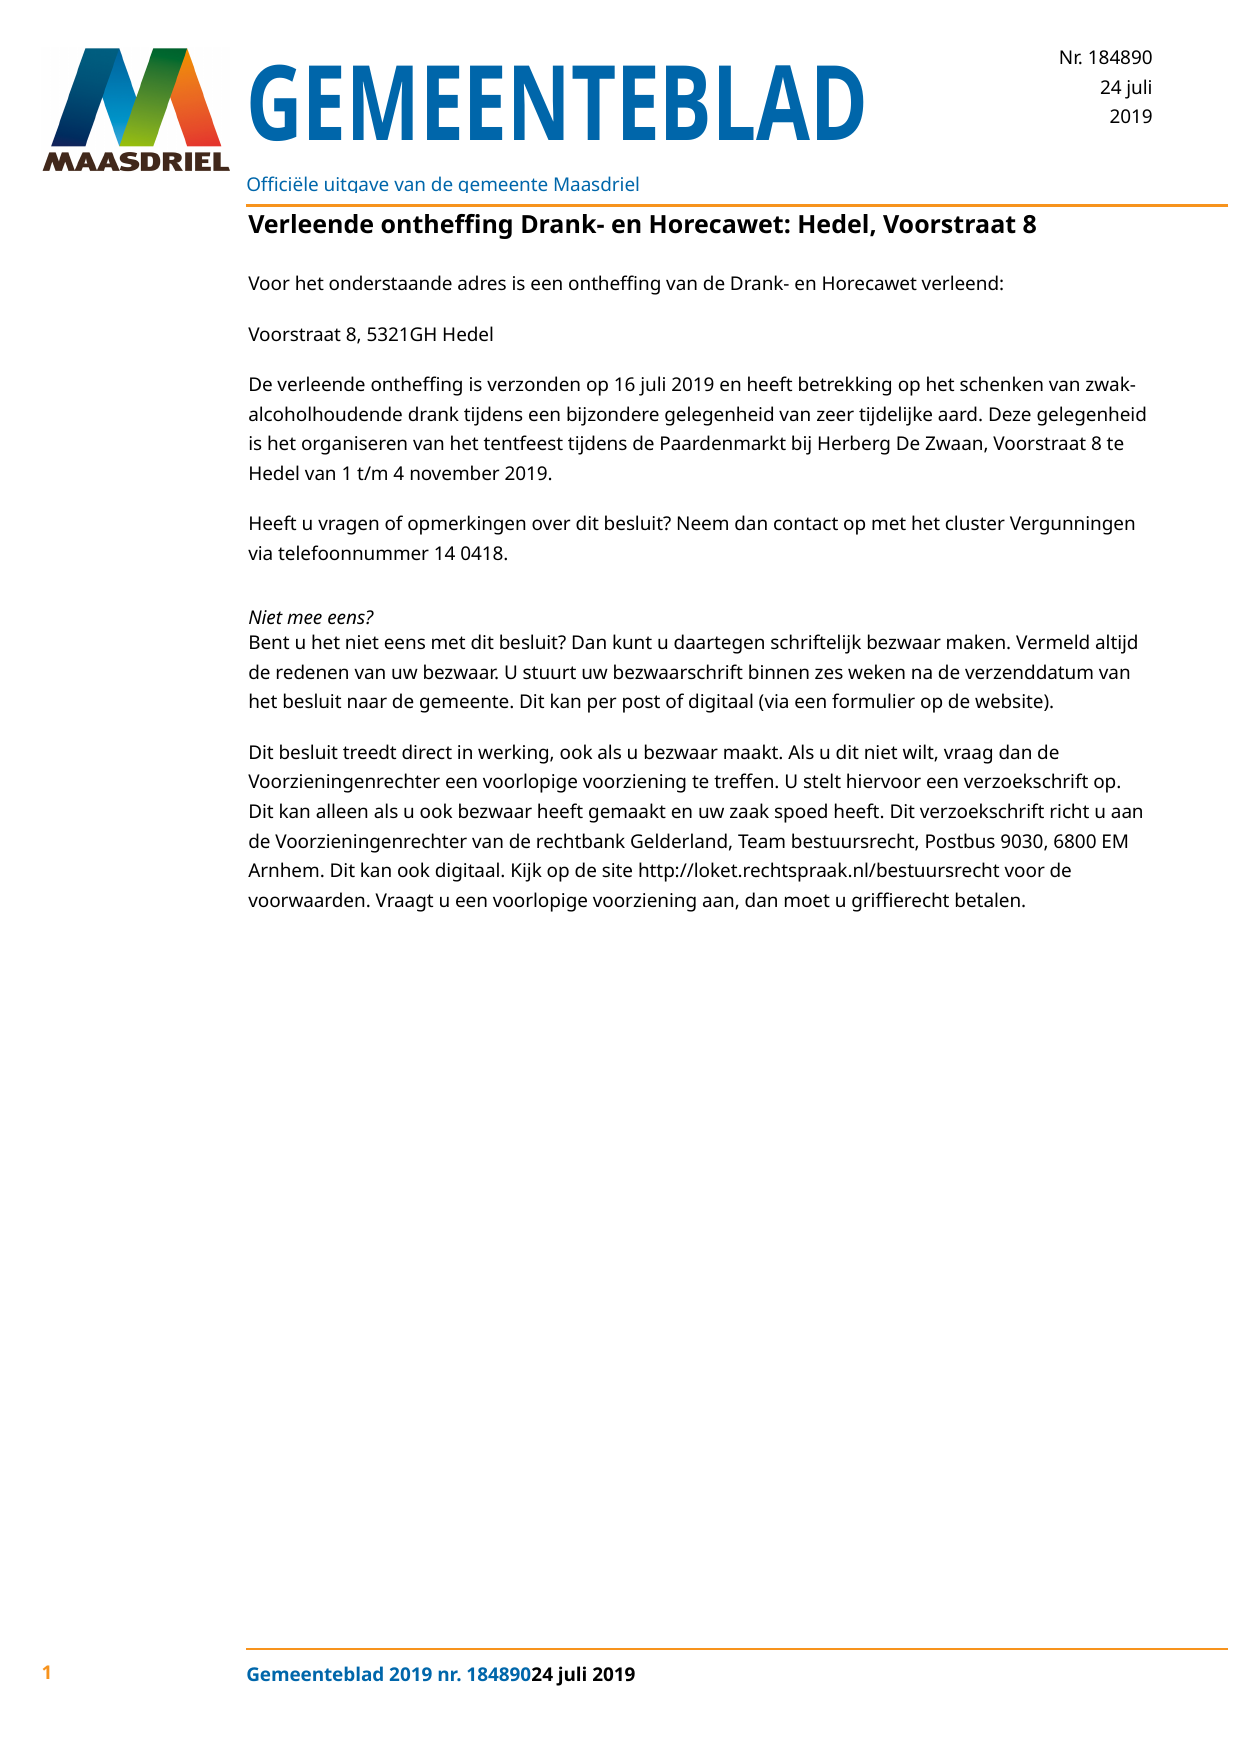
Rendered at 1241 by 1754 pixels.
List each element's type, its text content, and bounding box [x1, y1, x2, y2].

text Niet mee eens? [248, 604, 1152, 629]
text Bent u het niet eens met dit besluit? Dan kunt u daartegen schriftelijk bezwaar maken. Vermeld altijd de redenen van uw bezwaar. U stuurt uw bezwaarschrift binnen zes weken na de verzenddatum van het besluit naar de gemeente. Dit kan per post of digitaal (via een formulier op de website). [248, 629, 1152, 714]
text Heeft u vragen of opmerkingen over dit besluit? Neem dan contact op met het cluster Vergunningen via telefoonnummer 14 0418. [248, 510, 1152, 566]
text Voor het onderstaande adres is een ontheffing van de Drank- en Horecawet verleend: [248, 270, 1152, 296]
text Voorstraat 8, 5321GH Hedel [248, 321, 1152, 346]
text De verleende ontheffing is verzonden op 16 juli 2019 en heeft betrekking op het schenken van zwak-alcoholhoudende drank tijdens een bijzondere gelegenheid van zeer tijdelijke aard. Deze gelegenheid is het organiseren van het tentfeest tijdens de Paardenmarkt bij Herberg De Zwaan, Voorstraat 8 te Hedel van 1 t/m 4 november 2019. [248, 371, 1152, 486]
text Dit besluit treedt direct in werking, ook als u bezwaar maakt. Als u dit niet wilt, vraag dan de Voorzieningenrechter een voorlopige voorziening te treffen. U stelt hiervoor een verzoekschrift op. Dit kan alleen als u ook bezwaar heeft gemaakt en uw zaak spoed heeft. Dit verzoekschrift richt u aan de Voorzieningenrechter van de rechtbank Gelderland, Team bestuursrecht, Postbus 9030, 6800 EM Arnhem. Dit kan ook digitaal. Kijk op de site http://loket.rechtspraak.nl/bestuursrecht voor de voorwaarden. Vraagt u een voorlopige voorziening aan, dan moet u griffierecht betalen. [248, 739, 1152, 913]
text Verleende ontheffing Drank- en Horecawet: Hedel, Voorstraat 8 [248, 207, 1152, 241]
picture [41, 47, 231, 172]
